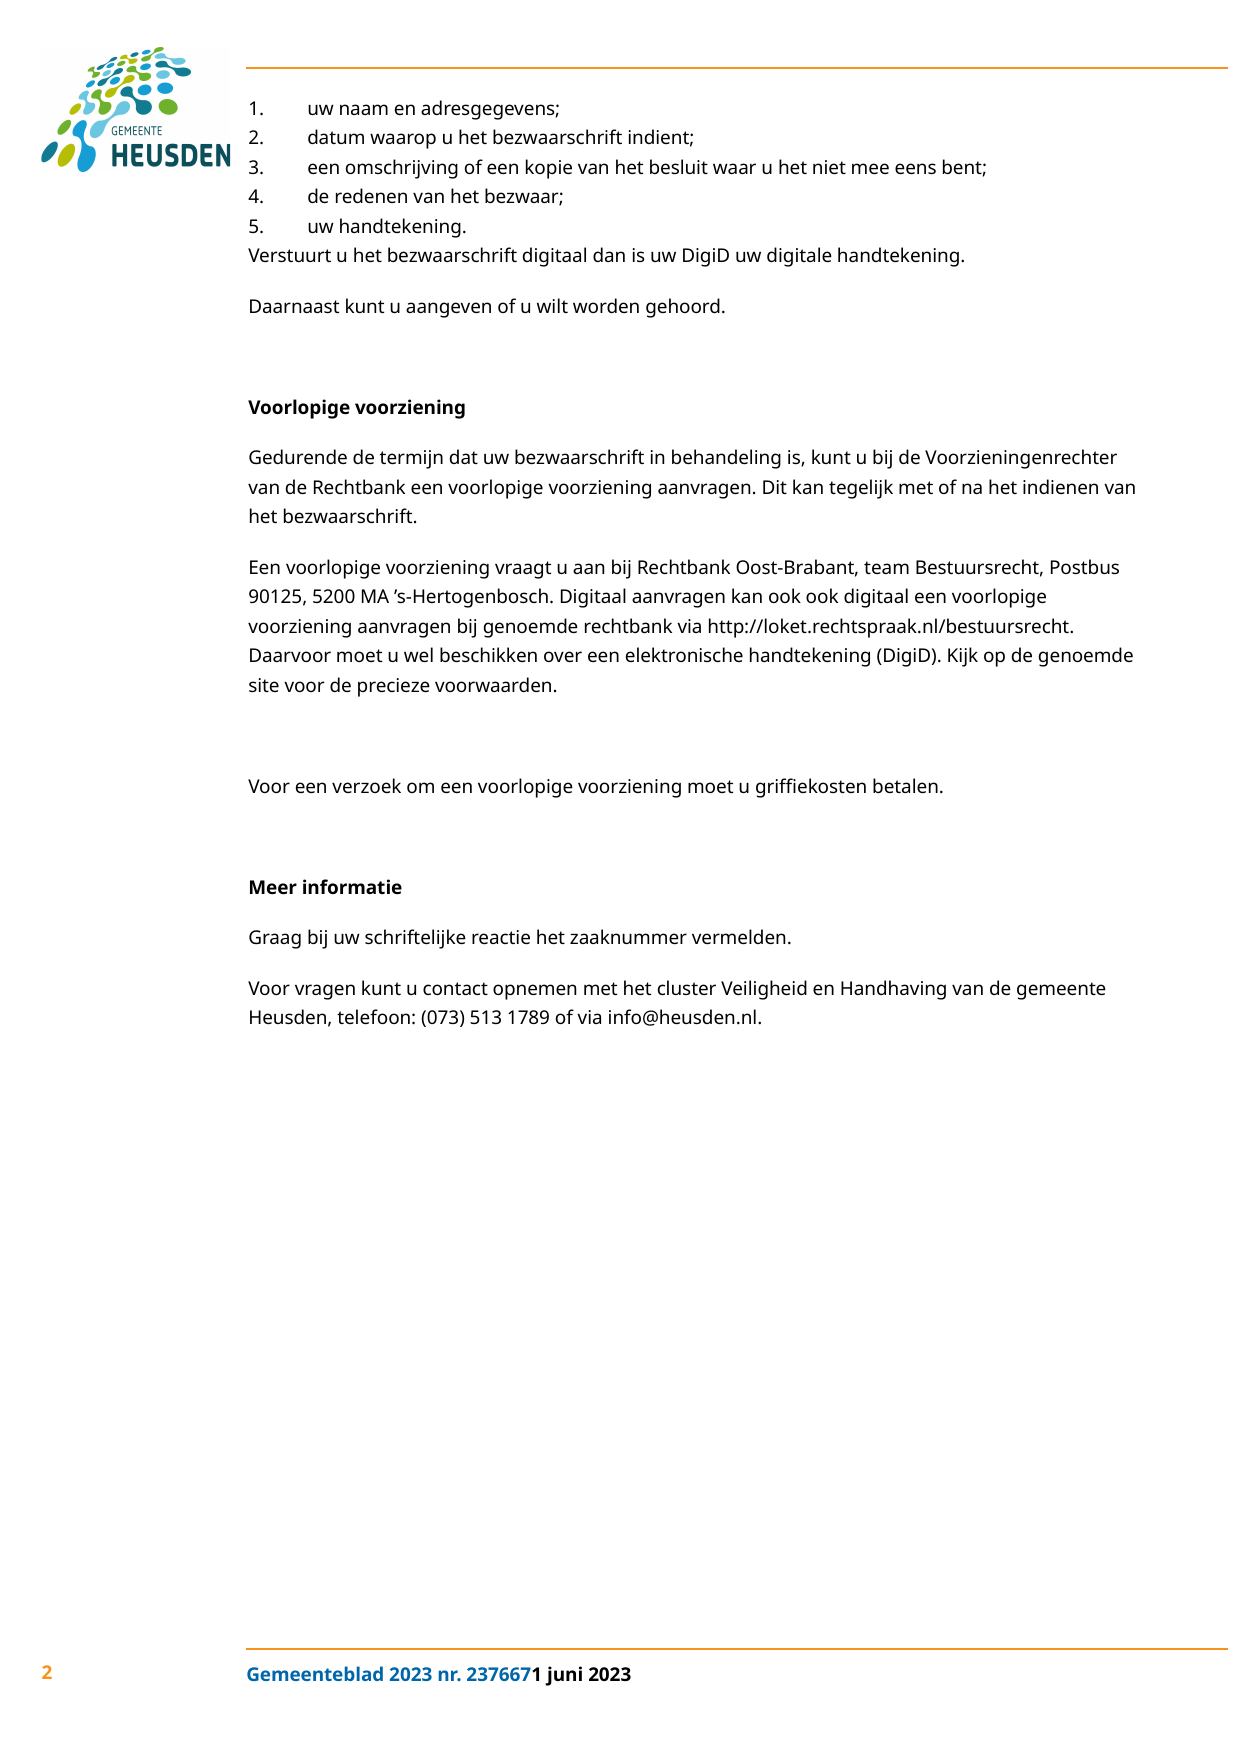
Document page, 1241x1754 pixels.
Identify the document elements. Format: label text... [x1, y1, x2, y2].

list uw handtekening. [248, 213, 1152, 239]
list uw naam en adresgegevens; [248, 95, 1152, 121]
picture [41, 47, 231, 172]
text Voor een verzoek om een voorlopige voorziening moet u griffiekosten betalen. [248, 773, 1152, 799]
text Voorlopige voorziening [248, 394, 1152, 420]
text Meer informatie [248, 874, 1152, 900]
text Voor vragen kunt u contact opnemen met het cluster Veiligheid en Handhaving van de gemeente Heusden, telefoon: (073) 513 1789 of via info@heusden.nl. [248, 975, 1152, 1030]
text Gedurende de termijn dat uw bezwaarschrift in behandeling is, kunt u bij de Voorzieningenrechter van de Rechtbank een voorlopige voorziening aanvragen. Dit kan tegelijk met of na het indienen van het bezwaarschrift. [248, 444, 1152, 529]
text Verstuurt u het bezwaarschrift digitaal dan is uw DigiD uw digitale handtekening. [248, 243, 1152, 268]
text Een voorlopige voorziening vraagt u aan bij Rechtbank Oost-Brabant, team Bestuursrecht, Postbus 90125, 5200 MA ’s-Hertogenbosch. Digitaal aanvragen kan ook ook digitaal een voorlopige voorziening aanvragen bij genoemde rechtbank via http://loket.rechtspraak.nl/bestuursrecht. Daarvoor moet u wel beschikken over een elektronische handtekening (DigiD). Kijk op de genoemde site voor de precieze voorwaarden. [248, 554, 1152, 698]
text Daarnaast kunt u aangeven of u wilt worden gehoord. [248, 293, 1152, 319]
text Graag bij uw schriftelijke reactie het zaaknummer vermelden. [248, 924, 1152, 950]
list een omschrijving of een kopie van het besluit waar u het niet mee eens bent; [248, 154, 1152, 180]
list de redenen van het bezwaar; [248, 183, 1152, 209]
list datum waarop u het bezwaarschrift indient; [248, 124, 1152, 150]
